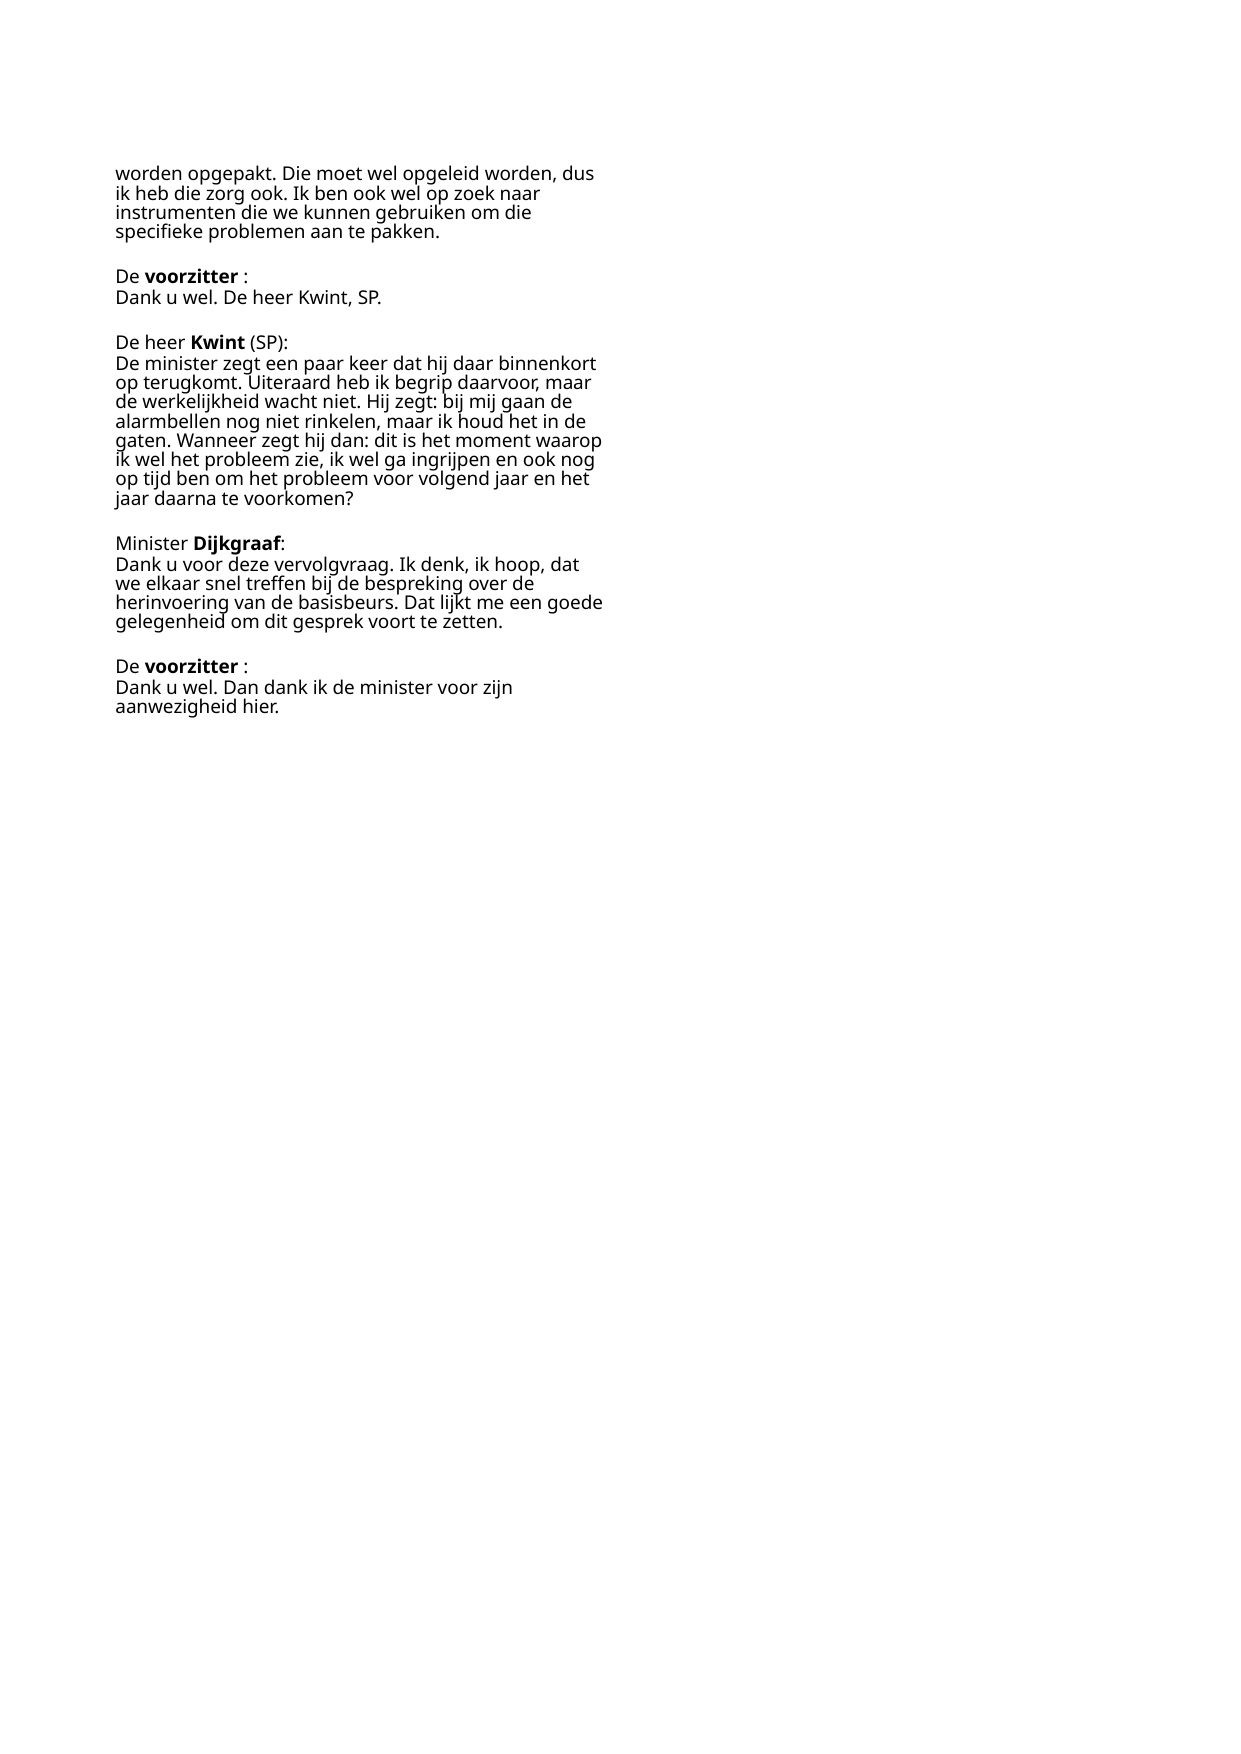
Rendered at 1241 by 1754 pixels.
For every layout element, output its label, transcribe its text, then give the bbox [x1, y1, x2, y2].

text De minister zegt een paar keer dat hij daar binnenkort op terugkomt. Uiteraard heb ik begrip daarvoor, maar de werkelijkheid wacht niet. Hij zegt: bij mij gaan de alarmbellen nog niet rinkelen, maar ik houd het in de gaten. Wanneer zegt hij dan: dit is het moment waarop ik wel het probleem zie, ik wel ga ingrijpen en ook nog op tijd ben om het probleem voor volgend jaar en het jaar daarna te voorkomen? [115, 355, 605, 509]
text worden opgepakt. Die moet wel opgeleid worden, dus ik heb die zorg ook. Ik ben ook wel op zoek naar instrumenten die we kunnen gebruiken om die specifieke problemen aan te pakken. [115, 165, 605, 242]
text De heer Kwint (SP): [115, 329, 605, 355]
text De voorzitter : [115, 653, 605, 679]
text De voorzitter : [115, 263, 605, 289]
text Dank u wel. De heer Kwint, SP. [115, 289, 605, 308]
text Dank u voor deze vervolgvraag. Ik denk, ik hoop, dat we elkaar snel treffen bij de bespreking over de herinvoering van de basisbeurs. Dat lijkt me een goede gelegenheid om dit gesprek voort te zetten. [115, 556, 605, 633]
text Dank u wel. Dan dank ik de minister voor zijn aanwezigheid hier. [115, 679, 605, 718]
text Minister Dijkgraaf: [115, 530, 605, 556]
